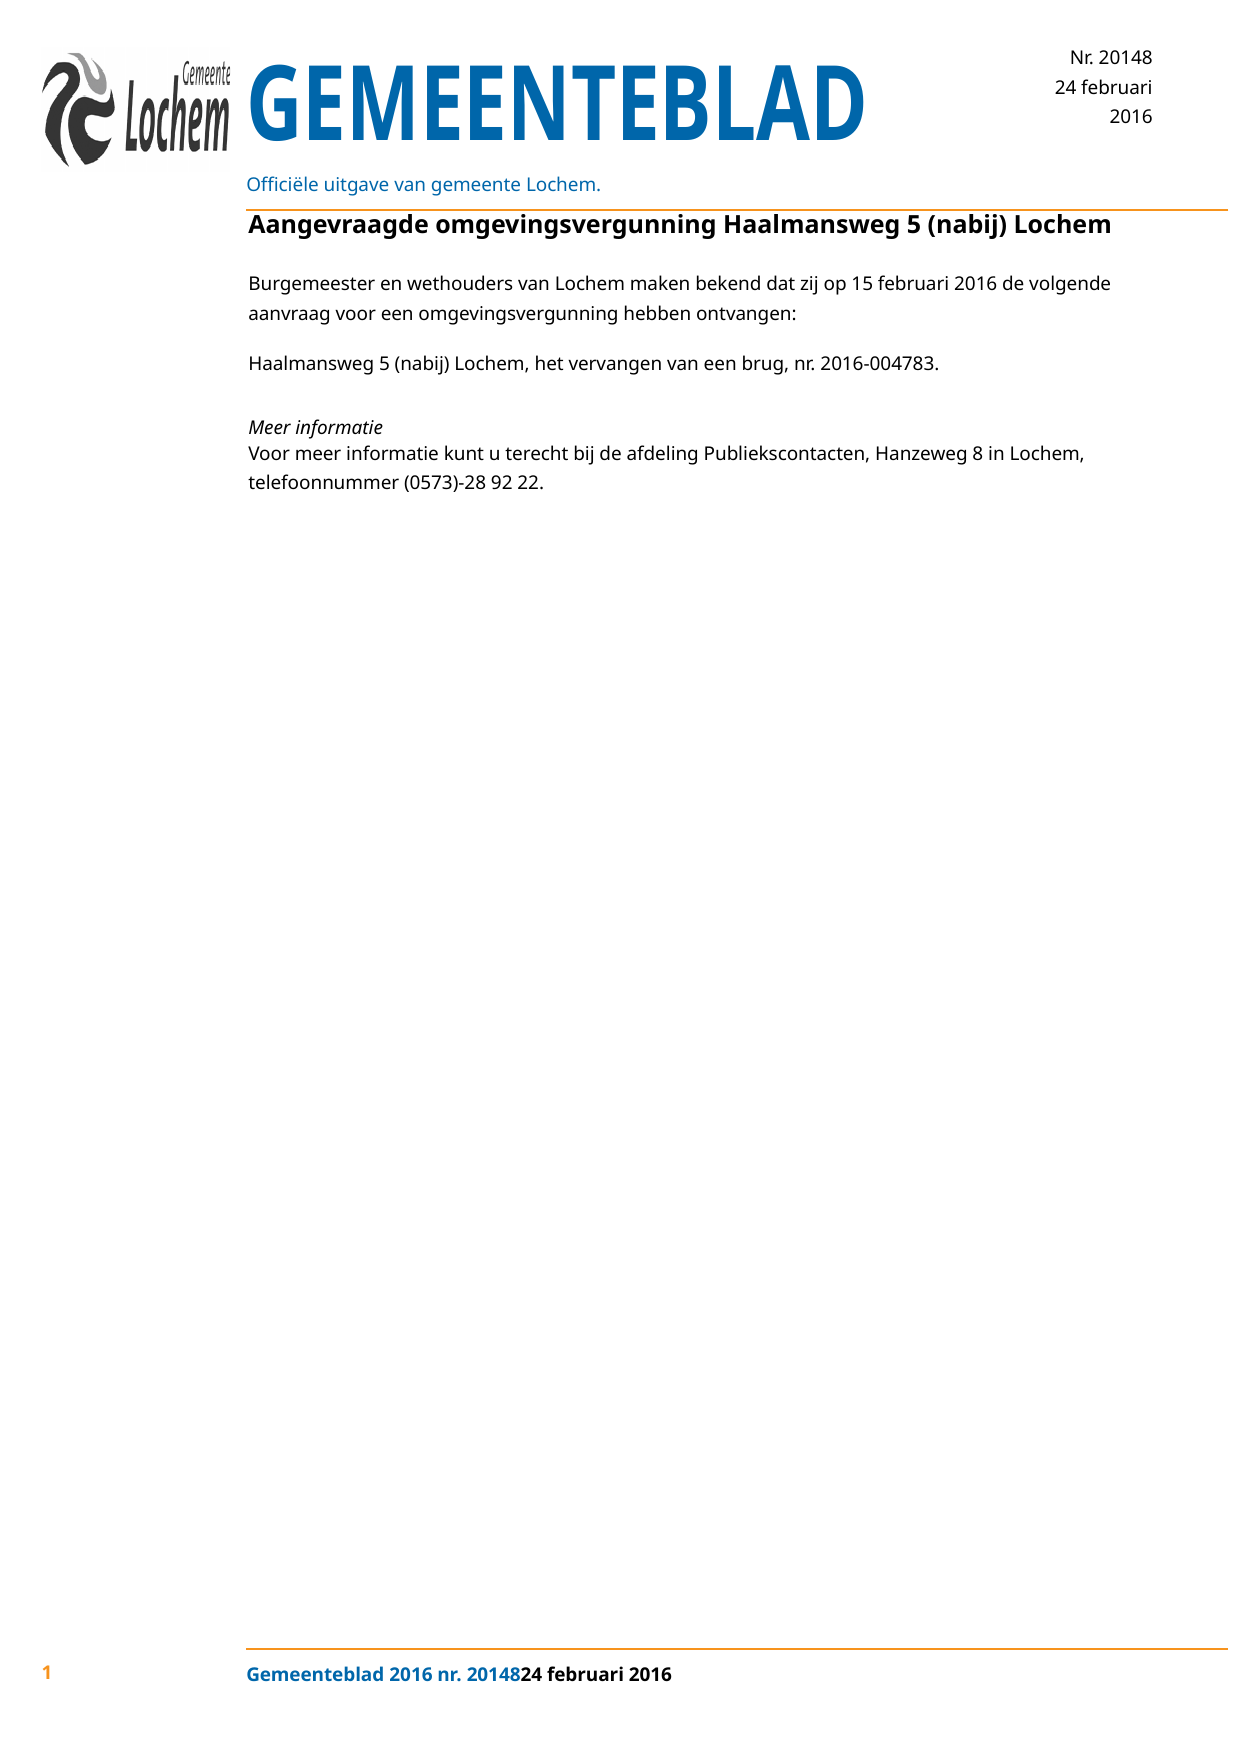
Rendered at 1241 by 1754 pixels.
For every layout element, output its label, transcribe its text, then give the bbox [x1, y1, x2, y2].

text Haalmansweg 5 (nabij) Lochem, het vervangen van een brug, nr. 2016-004783. [248, 350, 1152, 376]
text Aangevraagde omgevingsvergunning Haalmansweg 5 (nabij) Lochem [248, 211, 1152, 241]
text Meer informatie [248, 414, 1152, 440]
text Voor meer informatie kunt u terecht bij de afdeling Publiekscontacten, Hanzeweg 8 in Lochem, telefoonnummer (0573)-28 92 22. [248, 440, 1152, 495]
picture [41, 47, 231, 172]
text Burgemeester en wethouders van Lochem maken bekend dat zij op 15 februari 2016 de volgende aanvraag voor een omgevingsvergunning hebben ontvangen: [248, 270, 1152, 326]
